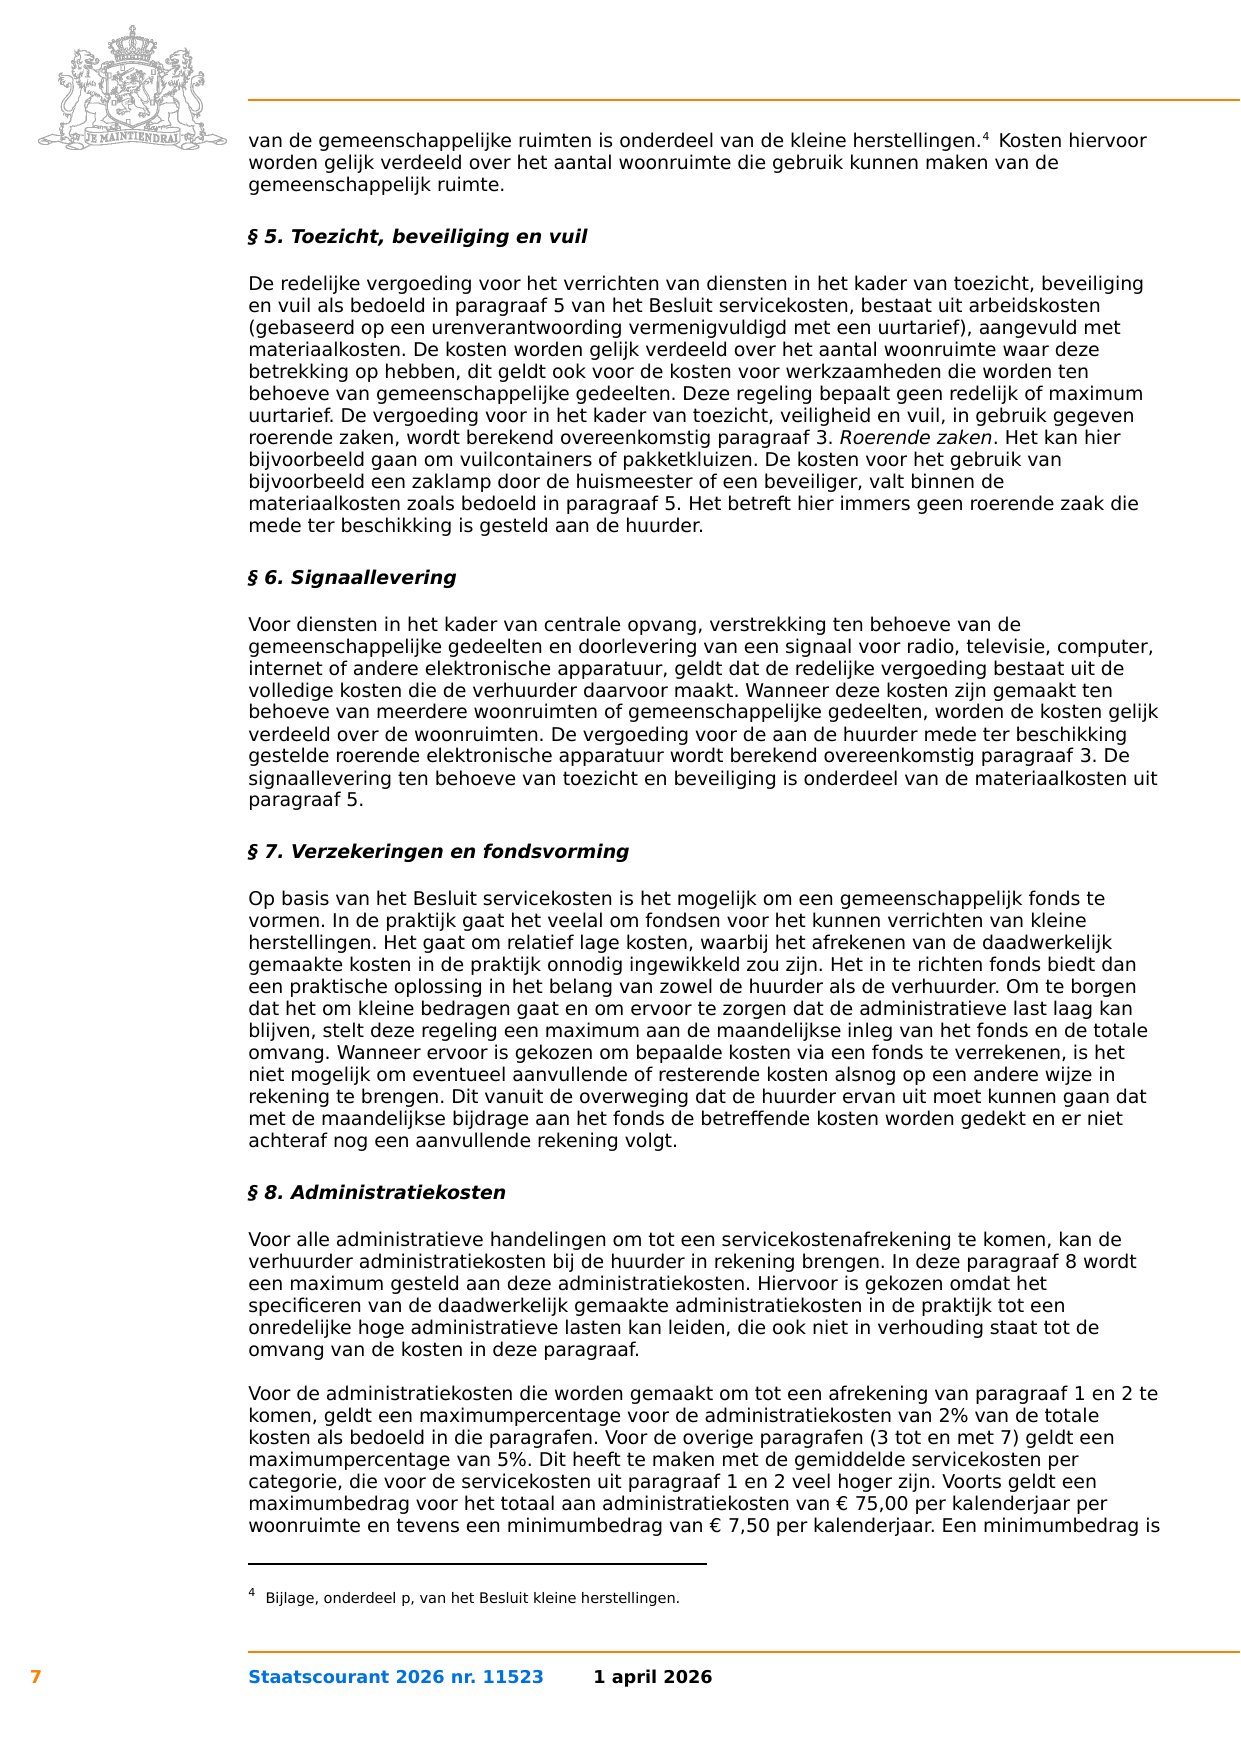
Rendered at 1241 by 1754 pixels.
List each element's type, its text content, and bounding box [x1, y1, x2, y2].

subtitle § 8. Administratiekosten [248, 1182, 1163, 1204]
text Bijlage, onderdeel p, van het Besluit kleine herstellingen. [248, 1586, 1163, 1608]
subtitle § 6. Signaallevering [248, 567, 1163, 588]
text Voor diensten in het kader van centrale opvang, verstrekking ten behoeve van de gemeenschappelijke gedeelten en doorlevering van een signaal voor radio, televisie, computer, internet of andere elektronische apparatuur, geldt dat de redelijke vergoeding bestaat uit de volledige kosten die de verhuurder daarvoor maakt. Wanneer deze kosten zijn gemaakt ten behoeve van meerdere woonruimten of gemeenschappelijke gedeelten, worden de kosten gelijk verdeeld over de woonruimten. De vergoeding voor de aan de huurder mede ter beschikking gestelde roerende elektronische apparatuur wordt berekend overeenkomstig paragraaf 3. De signaallevering ten behoeve van toezicht en beveiliging is onderdeel van de materiaalkosten uit paragraaf 5. [248, 613, 1163, 811]
text Op basis van het Besluit servicekosten is het mogelijk om een gemeenschappelijk fonds te vormen. In de praktijk gaat het veelal om fondsen voor het kunnen verrichten van kleine herstellingen. Het gaat om relatief lage kosten, waarbij het afrekenen van de daadwerkelijk gemaakte kosten in de praktijk onnodig ingewikkeld zou zijn. Het in te richten fonds biedt dan een praktische oplossing in het belang van zowel de huurder als de verhuurder. Om te borgen dat het om kleine bedragen gaat en om ervoor te zorgen dat de administratieve last laag kan blijven, stelt deze regeling een maximum aan de maandelijkse inleg van het fonds en de totale omvang. Wanneer ervoor is gekozen om bepaalde kosten via een fonds te verrekenen, is het niet mogelijk om eventueel aanvullende of resterende kosten alsnog op een andere wijze in rekening te brengen. Dit vanuit de overweging dat de huurder ervan uit moet kunnen gaan dat met de maandelijkse bijdrage aan het fonds de betreffende kosten worden gedekt en er niet achteraf nog een aanvullende rekening volgt. [248, 888, 1163, 1152]
picture [38, 25, 227, 150]
text Voor de administratiekosten die worden gemaakt om tot een afrekening van paragraaf 1 en 2 te komen, geldt een maximumpercentage voor de administratiekosten van 2% van de totale kosten als bedoeld in die paragrafen. Voor de overige paragrafen (3 tot en met 7) geldt een maximumpercentage van 5%. Dit heeft te maken met de gemiddelde servicekosten per categorie, die voor de servicekosten uit paragraaf 1 en 2 veel hoger zijn. Voorts geldt een maximumbedrag voor het totaal aan administratiekosten van € 75,00 per kalenderjaar per woonruimte en tevens een minimumbedrag van € 7,50 per kalenderjaar. Een minimumbedrag is [248, 1383, 1163, 1537]
subtitle § 5. Toezicht, beveiliging en vuil [248, 226, 1163, 248]
text Voor alle administratieve handelingen om tot een servicekostenafrekening te komen, kan de verhuurder administratiekosten bij de huurder in rekening brengen. In deze paragraaf 8 wordt een maximum gesteld aan deze administratiekosten. Hiervoor is gekozen omdat het specificeren van de daadwerkelijk gemaakte administratiekosten in de praktijk tot een onredelijke hoge administratieve lasten kan leiden, die ook niet in verhouding staat tot de omvang van de kosten in deze paragraaf. [248, 1229, 1163, 1361]
text De redelijke vergoeding voor het verrichten van diensten in het kader van toezicht, beveiliging en vuil als bedoeld in paragraaf 5 van het Besluit servicekosten, bestaat uit arbeidskosten (gebaseerd op een urenverantwoording vermenigvuldigd met een uurtarief), aangevuld met materiaalkosten. De kosten worden gelijk verdeeld over het aantal woonruimte waar deze betrekking op hebben, dit geldt ook voor de kosten voor werkzaamheden die worden ten behoeve van gemeenschappelijke gedeelten. Deze regeling bepaalt geen redelijk of maximum uurtarief. De vergoeding voor in het kader van toezicht, veiligheid en vuil, in gebruik gegeven roerende zaken, wordt berekend overeenkomstig paragraaf 3. Roerende zaken. Het kan hier bijvoorbeeld gaan om vuilcontainers of pakketkluizen. De kosten voor het gebruik van bijvoorbeeld een zaklamp door de huismeester of een beveiliger, valt binnen de materiaalkosten zoals bedoeld in paragraaf 5. Het betreft hier immers geen roerende zaak die mede ter beschikking is gesteld aan de huurder. [248, 273, 1163, 537]
text van de gemeenschappelijke ruimten is onderdeel van de kleine herstellingen. Kosten hiervoor worden gelijk verdeeld over het aantal woonruimte die gebruik kunnen maken van de gemeenschappelijk ruimte. [248, 130, 1163, 196]
subtitle § 7. Verzekeringen en fondsvorming [248, 841, 1163, 863]
